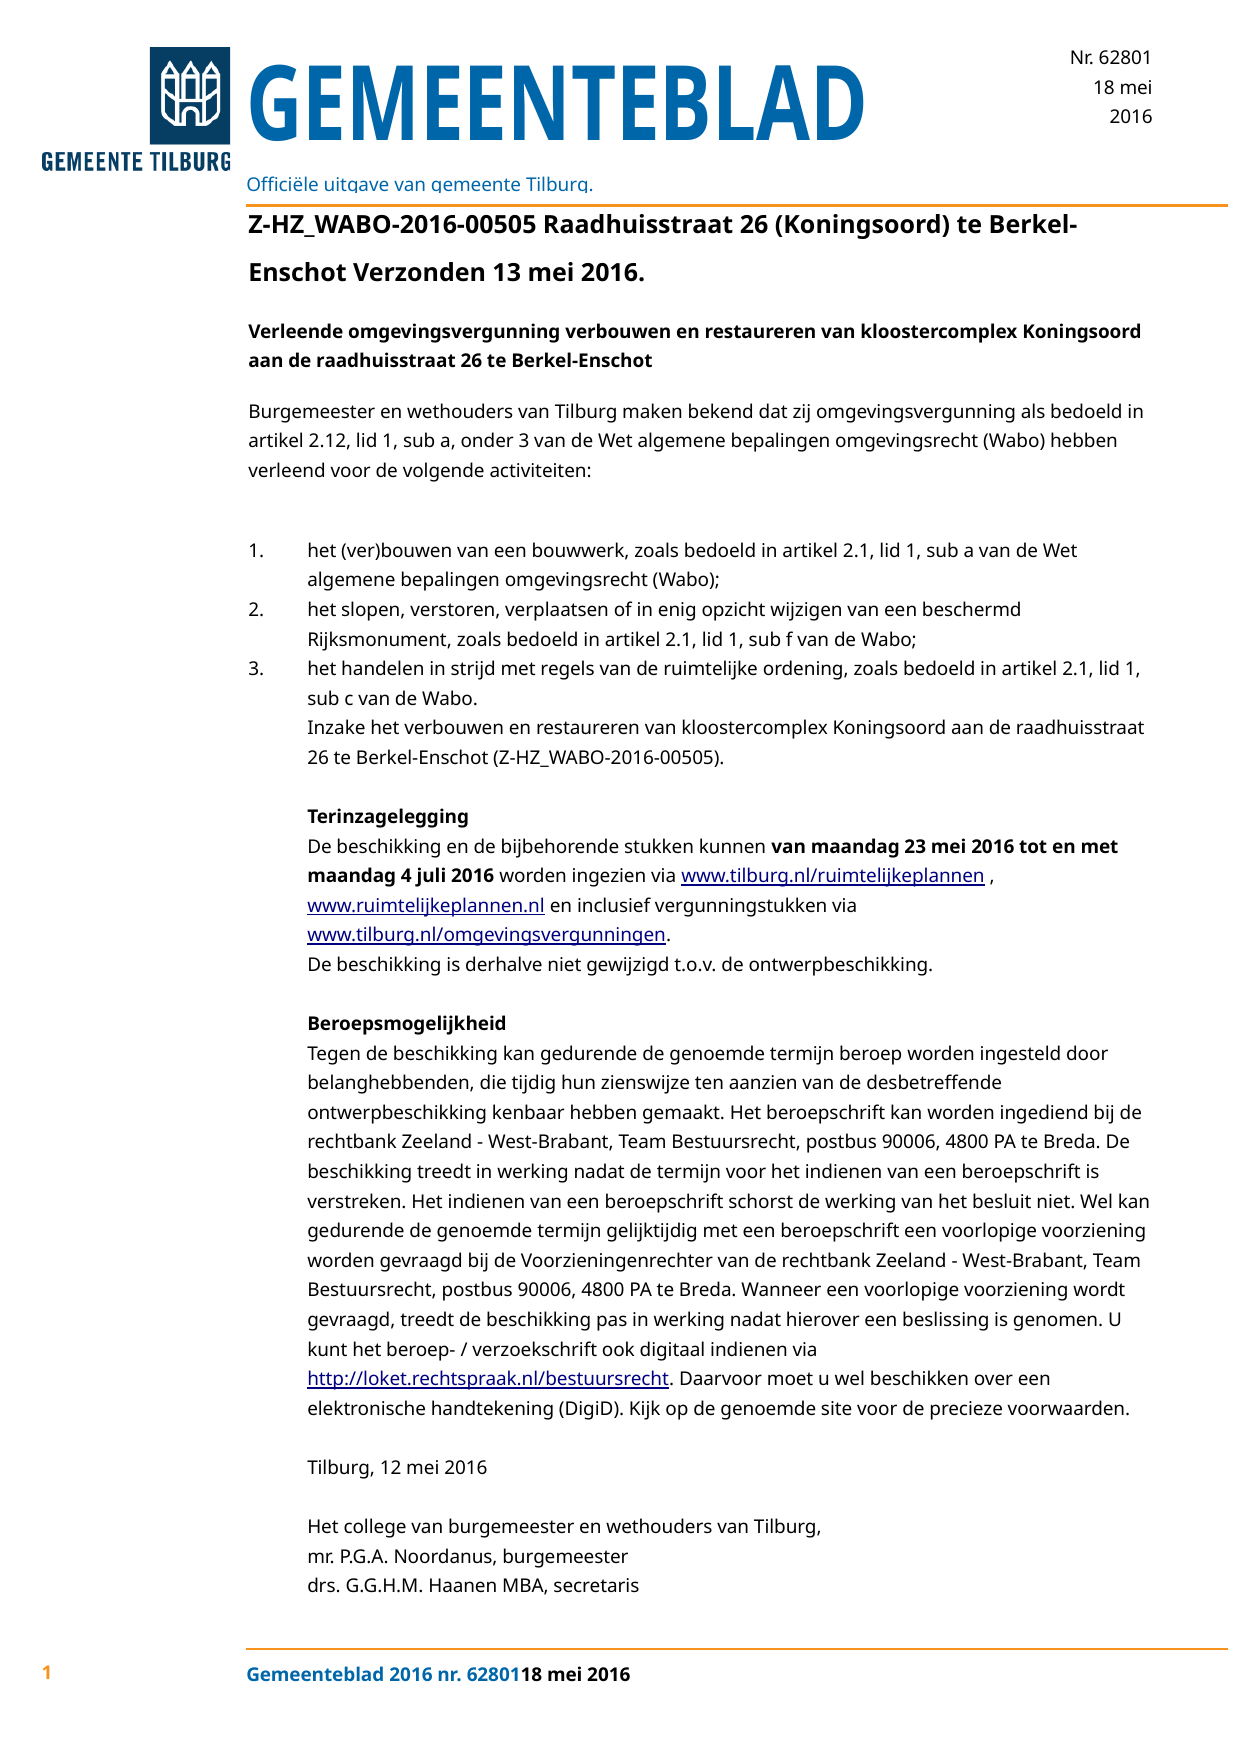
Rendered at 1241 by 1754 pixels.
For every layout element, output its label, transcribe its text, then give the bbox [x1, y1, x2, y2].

text Z-HZ_WABO-2016-00505 Raadhuisstraat 26 (Koningsoord) te Berkel-Enschot Verzonden 13 mei 2016. [248, 207, 1152, 288]
list het (ver)bouwen van een bouwwerk, zoals bedoeld in artikel 2.1, lid 1, sub a van de Wet algemene bepalingen omgevingsrecht (Wabo); [248, 537, 1152, 592]
picture [41, 47, 231, 172]
list Terinzagelegging [248, 803, 1152, 829]
list De beschikking en de bijbehorende stukken kunnen van maandag 23 mei 2016 tot en met maandag 4 juli 2016 worden ingezien via www.tilburg.nl/ruimtelijkeplannen , www.ruimtelijkeplannen.nl en inclusief vergunningstukken via www.tilburg.nl/omgevingsvergunningen. [248, 833, 1152, 947]
list drs. G.G.H.M. Haanen MBA, secretaris [248, 1572, 1152, 1598]
list De beschikking is derhalve niet gewijzigd t.o.v. de ontwerpbeschikking. [248, 951, 1152, 977]
list Tegen de beschikking kan gedurende de genoemde termijn beroep worden ingesteld door belanghebbenden, die tijdig hun zienswijze ten aanzien van de desbetreffende ontwerpbeschikking kenbaar hebben gemaakt. Het beroepschrift kan worden ingediend bij de rechtbank Zeeland - West-Brabant, Team Bestuursrecht, postbus 90006, 4800 PA te Breda. De beschikking treedt in werking nadat de termijn voor het indienen van een beroepschrift is verstreken. Het indienen van een beroepschrift schorst de werking van het besluit niet. Wel kan gedurende de genoemde termijn gelijktijdig met een beroepschrift een voorlopige voorziening worden gevraagd bij de Voorzieningenrechter van de rechtbank Zeeland - West-Brabant, Team Bestuursrecht, postbus 90006, 4800 PA te Breda. Wanneer een voorlopige voorziening wordt gevraagd, treedt de beschikking pas in werking nadat hierover een beslissing is genomen. U kunt het beroep- / verzoekschrift ook digitaal indienen via http://loket.rechtspraak.nl/bestuursrecht. Daarvoor moet u wel beschikken over een elektronische handtekening (DigiD). Kijk op de genoemde site voor de precieze voorwaarden. [248, 1040, 1152, 1421]
text Verleende omgevingsvergunning verbouwen en restaureren van kloostercomplex Koningsoord aan de raadhuisstraat 26 te Berkel-Enschot [248, 318, 1152, 373]
list Tilburg, 12 mei 2016 [248, 1454, 1152, 1480]
text Burgemeester en wethouders van Tilburg maken bekend dat zij omgevingsvergunning als bedoeld in artikel 2.12, lid 1, sub a, onder 3 van de Wet algemene bepalingen omgevingsrecht (Wabo) hebben verleend voor de volgende activiteiten: [248, 398, 1152, 483]
list mr. P.G.A. Noordanus, burgemeester [248, 1543, 1152, 1569]
list Het college van burgemeester en wethouders van Tilburg, [248, 1513, 1152, 1539]
list het handelen in strijd met regels van de ruimtelijke ordening, zoals bedoeld in artikel 2.1, lid 1, sub c van de Wabo. [248, 655, 1152, 711]
list het slopen, verstoren, verplaatsen of in enig opzicht wijzigen van een beschermd Rijksmonument, zoals bedoeld in artikel 2.1, lid 1, sub f van de Wabo; [248, 596, 1152, 652]
list Beroepsmogelijkheid [248, 1010, 1152, 1036]
list Inzake het verbouwen en restaureren van kloostercomplex Koningsoord aan de raadhuisstraat 26 te Berkel-Enschot (Z-HZ_WABO-2016-00505). [248, 714, 1152, 770]
